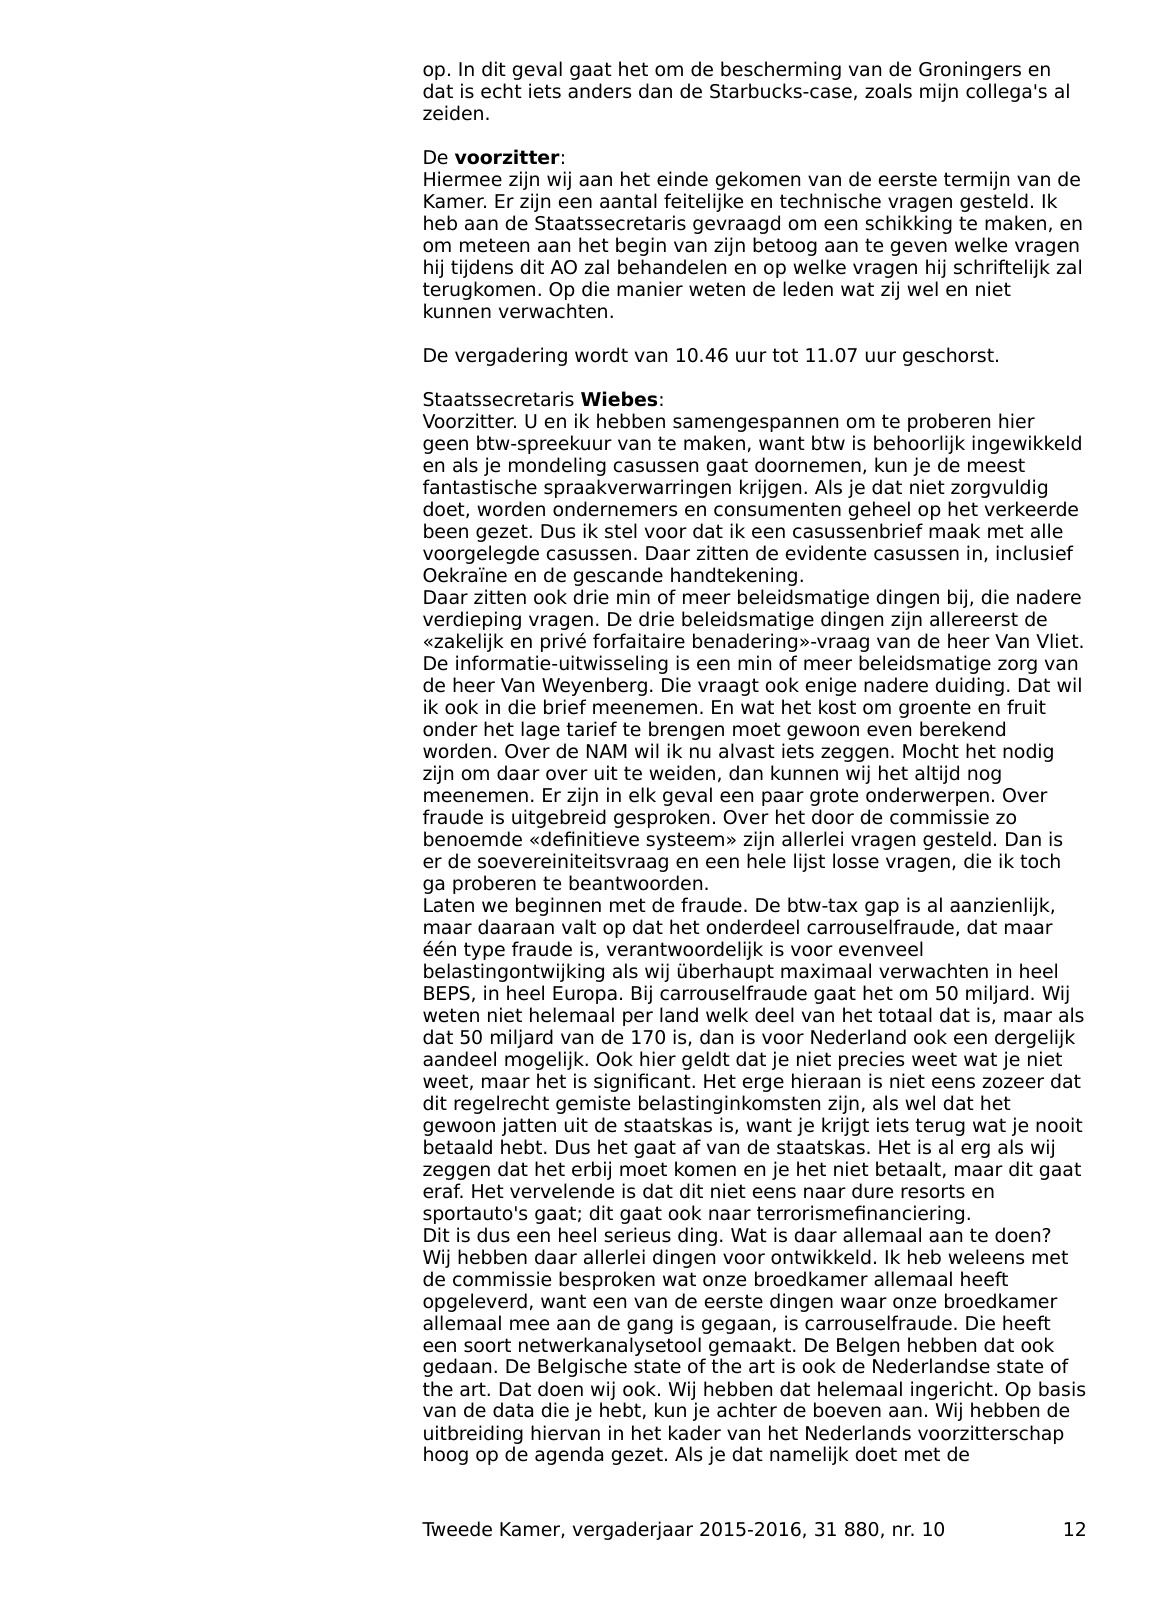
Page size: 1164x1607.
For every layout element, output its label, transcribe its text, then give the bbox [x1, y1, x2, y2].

text Daar zitten ook drie min of meer beleidsmatige dingen bij, die nadere verdieping vragen. De drie beleidsmatige dingen zijn allereerst de «zakelijk en privé forfaitaire benadering»-vraag van de heer Van Vliet. De informatie-uitwisseling is een min of meer beleidsmatige zorg van de heer Van Weyenberg. Die vraagt ook enige nadere duiding. Dat wil ik ook in die brief meenemen. En wat het kost om groente en fruit onder het lage tarief te brengen moet gewoon even berekend worden. Over de NAM wil ik nu alvast iets zeggen. Mocht het nodig zijn om daar over uit te weiden, dan kunnen wij het altijd nog meenemen. Er zijn in elk geval een paar grote onderwerpen. Over fraude is uitgebreid gesproken. Over het door de commissie zo benoemde «definitieve systeem» zijn allerlei vragen gesteld. Dan is er de soevereiniteitsvraag en een hele lijst losse vragen, die ik toch ga proberen te beantwoorden. [422, 587, 1087, 895]
text Dit is dus een heel serieus ding. Wat is daar allemaal aan te doen? Wij hebben daar allerlei dingen voor ontwikkeld. Ik heb weleens met de commissie besproken wat onze broedkamer allemaal heeft opgeleverd, want een van de eerste dingen waar onze broedkamer allemaal mee aan de gang is gegaan, is carrouselfraude. Die heeft een soort netwerkanalysetool gemaakt. De Belgen hebben dat ook gedaan. De Belgische state of the art is ook de Nederlandse state of the art. Dat doen wij ook. Wij hebben dat helemaal ingericht. Op basis van de data die je hebt, kun je achter de boeven aan. Wij hebben de uitbreiding hiervan in het kader van het Nederlands voorzitterschap hoog op de agenda gezet. Als je dat namelijk doet met de [422, 1224, 1087, 1466]
text De voorzitter: [422, 147, 1087, 169]
text Hiermee zijn wij aan het einde gekomen van de eerste termijn van de Kamer. Er zijn een aantal feitelijke en technische vragen gesteld. Ik heb aan de Staatssecretaris gevraagd om een schikking te maken, en om meteen aan het begin van zijn betoog aan te geven welke vragen hij tijdens dit AO zal behandelen en op welke vragen hij schriftelijk zal terugkomen. Op die manier weten de leden wat zij wel en niet kunnen verwachten. [422, 169, 1087, 323]
text Staatssecretaris Wiebes: [422, 389, 1087, 411]
text Laten we beginnen met de fraude. De btw-tax gap is al aanzienlijk, maar daaraan valt op dat het onderdeel carrouselfraude, dat maar één type fraude is, verantwoordelijk is voor evenveel belastingontwijking als wij überhaupt maximaal verwachten in heel BEPS, in heel Europa. Bij carrouselfraude gaat het om 50 miljard. Wij weten niet helemaal per land welk deel van het totaal dat is, maar als dat 50 miljard van de 170 is, dan is voor Nederland ook een dergelijk aandeel mogelijk. Ook hier geldt dat je niet precies weet wat je niet weet, maar het is significant. Het erge hieraan is niet eens zozeer dat dit regelrecht gemiste belastinginkomsten zijn, als wel dat het gewoon jatten uit de staatskas is, want je krijgt iets terug wat je nooit betaald hebt. Dus het gaat af van de staatskas. Het is al erg als wij zeggen dat het erbij moet komen en je het niet betaalt, maar dit gaat eraf. Het vervelende is dat dit niet eens naar dure resorts en sportauto's gaat; dit gaat ook naar terrorismefinanciering. [422, 895, 1087, 1224]
text op. In dit geval gaat het om de bescherming van de Groningers en dat is echt iets anders dan de Starbucks-case, zoals mijn collega's al zeiden. [422, 59, 1087, 125]
text De vergadering wordt van 10.46 uur tot 11.07 uur geschorst. [422, 345, 1087, 367]
text Voorzitter. U en ik hebben samengespannen om te proberen hier geen btw-spreekuur van te maken, want btw is behoorlijk ingewikkeld en als je mondeling casussen gaat doornemen, kun je de meest fantastische spraakverwarringen krijgen. Als je dat niet zorgvuldig doet, worden ondernemers en consumenten geheel op het verkeerde been gezet. Dus ik stel voor dat ik een casussenbrief maak met alle voorgelegde casussen. Daar zitten de evidente casussen in, inclusief Oekraïne en de gescande handtekening. [422, 411, 1087, 587]
